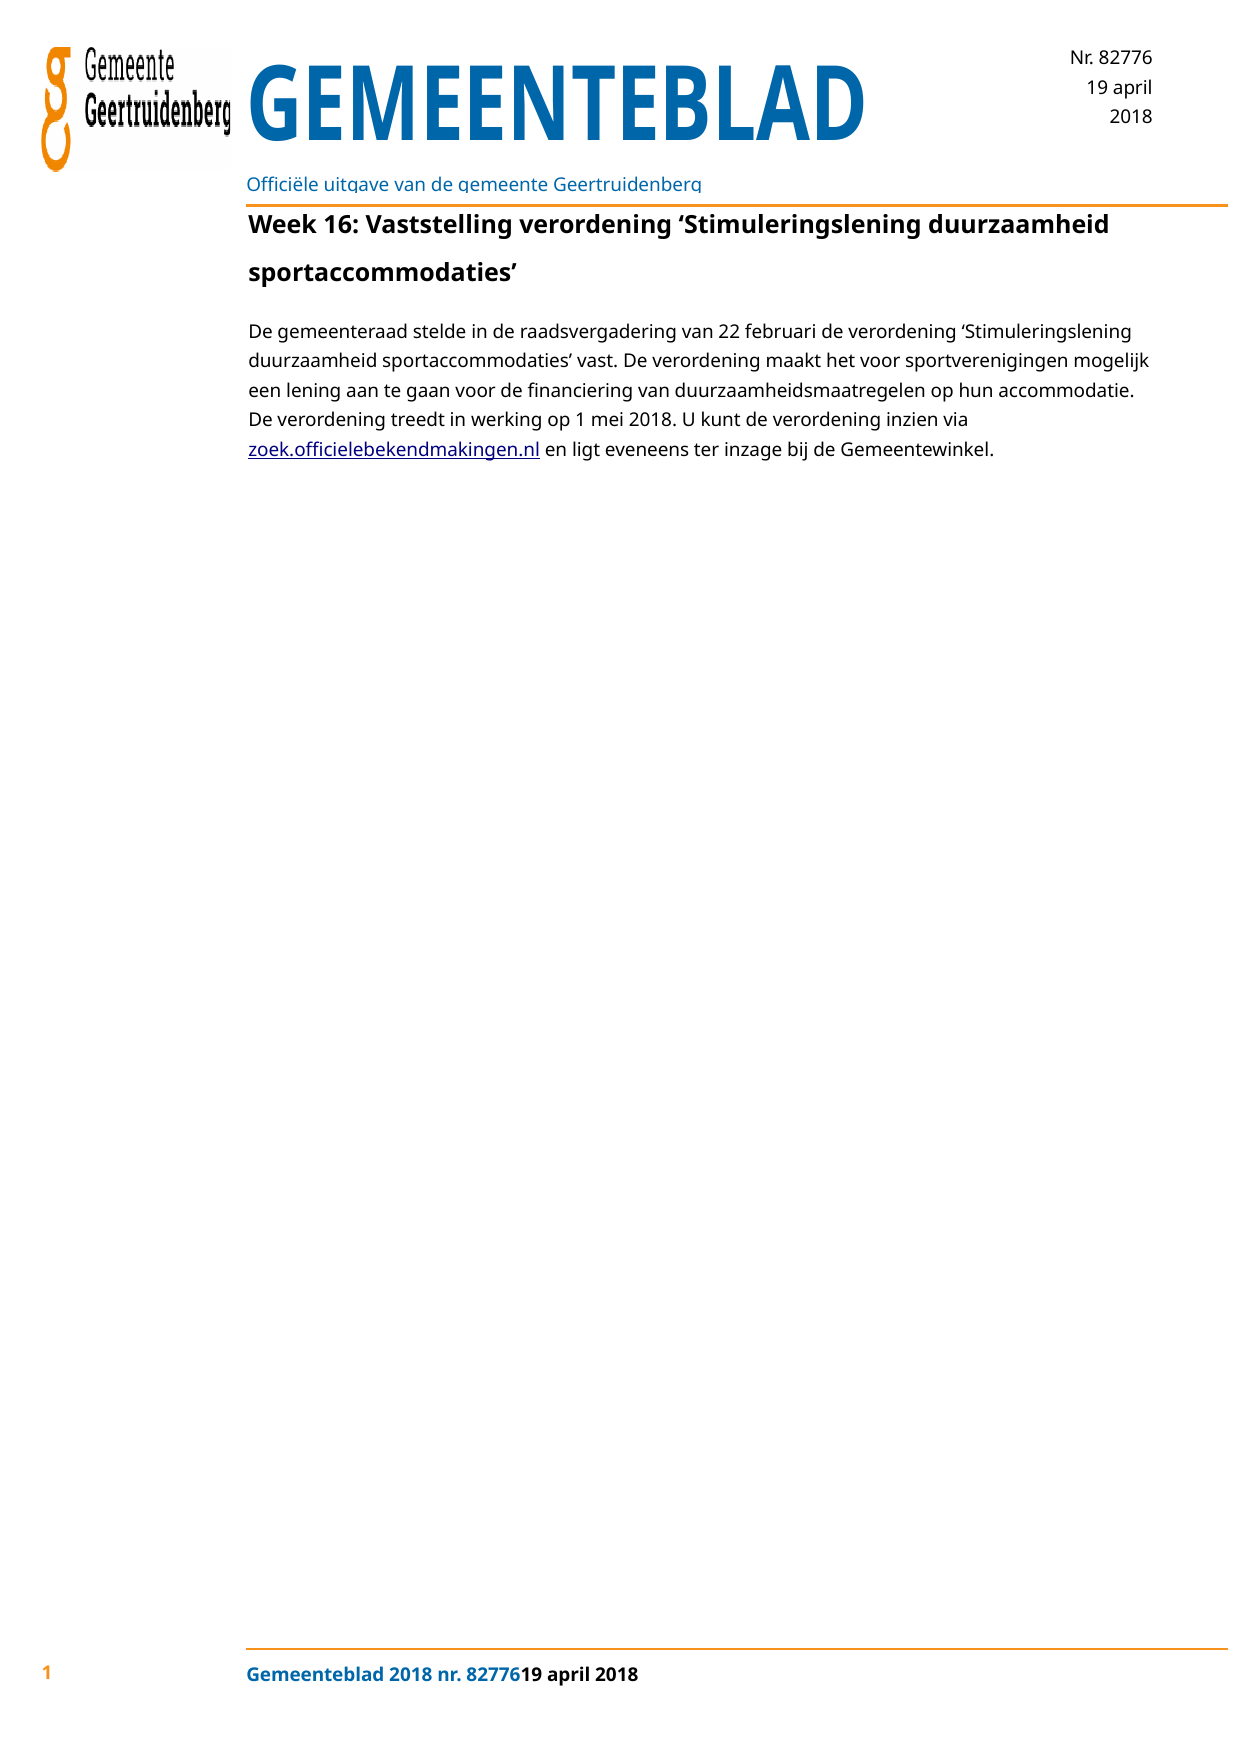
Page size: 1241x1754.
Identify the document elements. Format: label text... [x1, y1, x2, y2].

text De gemeenteraad stelde in de raadsvergadering van 22 februari de verordening ‘Stimuleringslening duurzaamheid sportaccommodaties’ vast. De verordening maakt het voor sportverenigingen mogelijk een lening aan te gaan voor de financiering van duurzaamheidsmaatregelen op hun accommodatie. De verordening treedt in werking op 1 mei 2018. U kunt de verordening inzien via zoek.officielebekendmakingen.nl en ligt eveneens ter inzage bij de Gemeentewinkel. [248, 318, 1152, 462]
picture [41, 47, 231, 172]
text Week 16: Vaststelling verordening ‘Stimuleringslening duurzaamheid sportaccommodaties’ [248, 207, 1152, 288]
